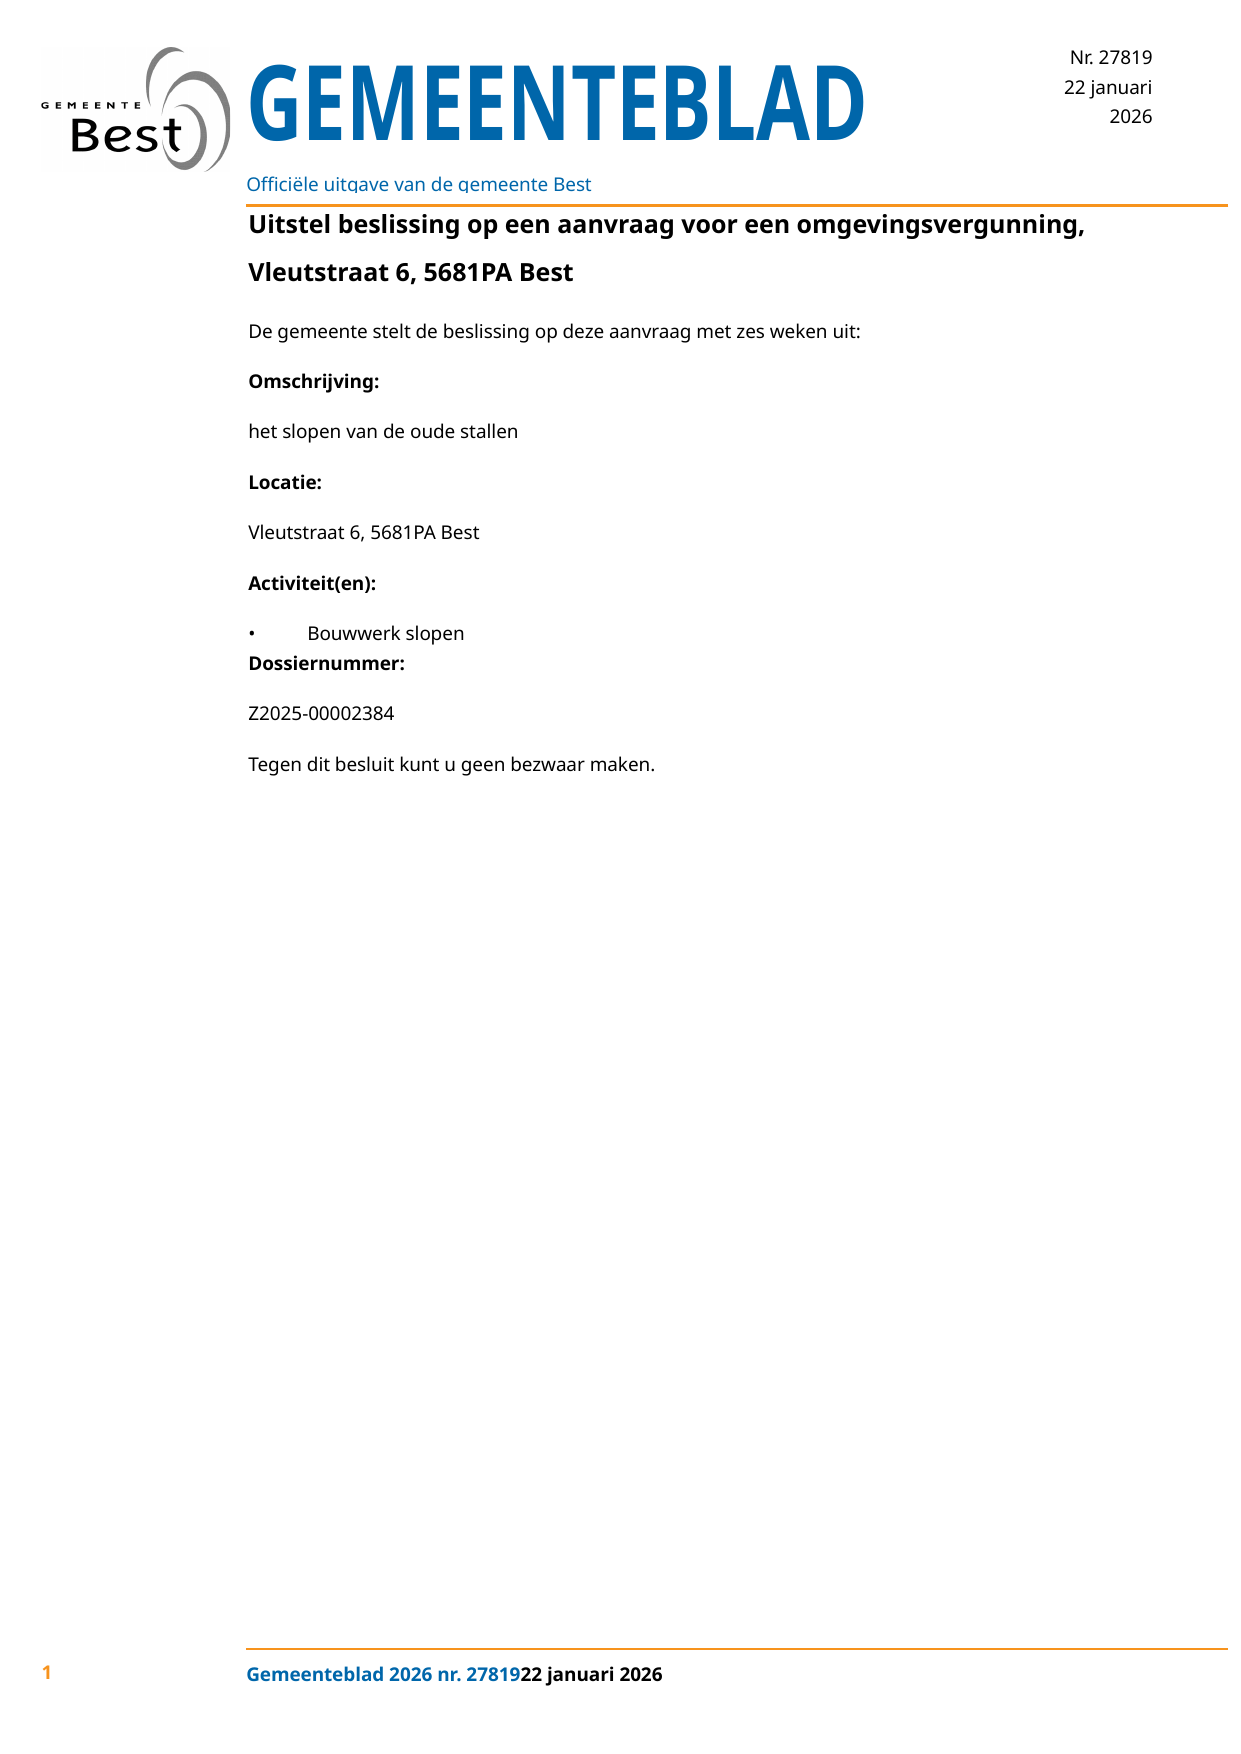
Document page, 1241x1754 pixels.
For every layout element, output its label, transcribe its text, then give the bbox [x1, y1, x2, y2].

text Uitstel beslissing op een aanvraag voor een omgevingsvergunning, Vleutstraat 6, 5681PA Best [248, 207, 1152, 288]
picture [41, 47, 231, 172]
text Z2025-00002384 [248, 700, 1152, 726]
text Locatie: [248, 469, 1152, 495]
text het slopen van de oude stallen [248, 419, 1152, 444]
text Activiteit(en): [248, 570, 1152, 596]
text Tegen dit besluit kunt u geen bezwaar maken. [248, 751, 1152, 777]
text Vleutstraat 6, 5681PA Best [248, 519, 1152, 545]
text De gemeente stelt de beslissing op deze aanvraag met zes weken uit: [248, 318, 1152, 344]
list Bouwwerk slopen [248, 620, 1152, 646]
text Dossiernummer: [248, 650, 1152, 676]
text Omschrijving: [248, 368, 1152, 394]
